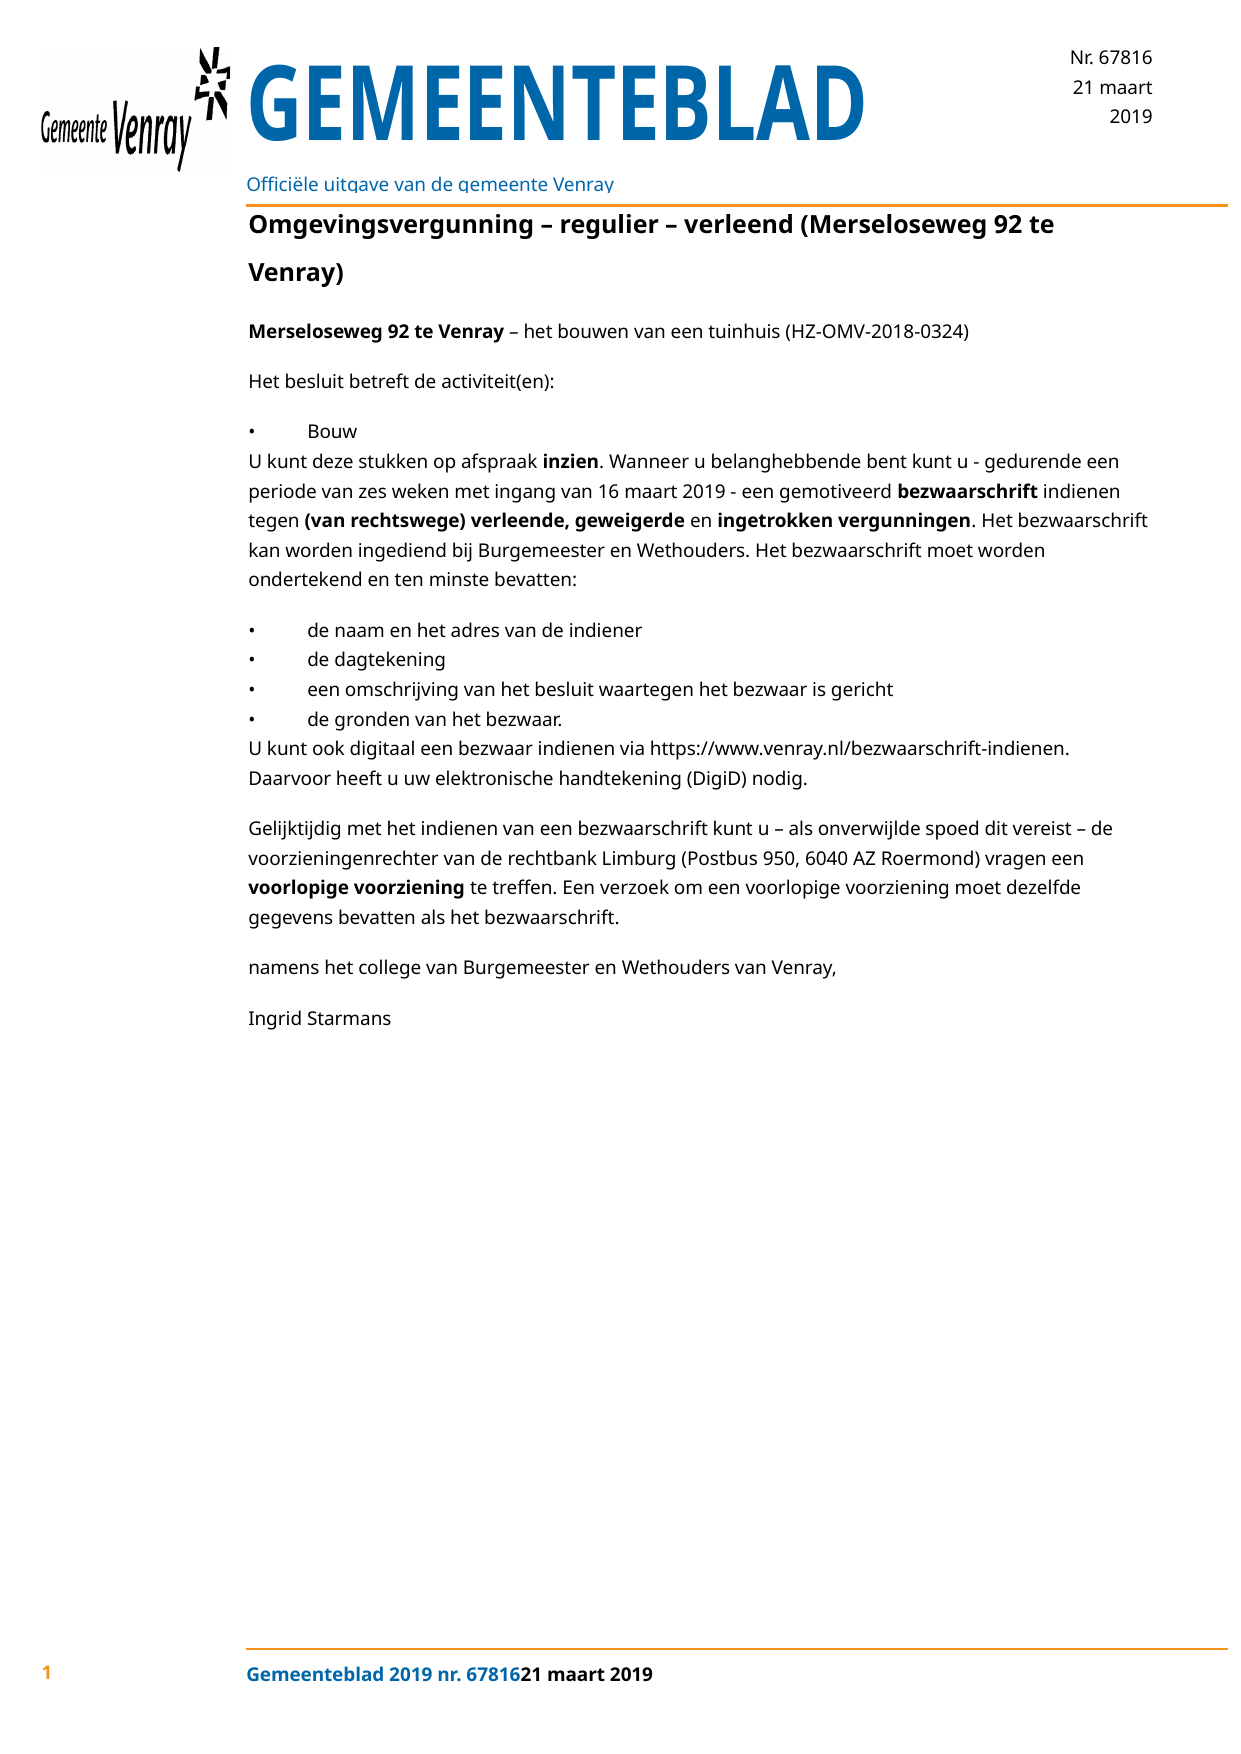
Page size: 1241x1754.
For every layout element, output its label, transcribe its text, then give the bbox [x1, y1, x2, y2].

text Gelijktijdig met het indienen van een bezwaarschrift kunt u – als onverwijlde spoed dit vereist – de voorzieningenrechter van de rechtbank Limburg (Postbus 950, 6040 AZ Roermond) vragen een voorlopige voorziening te treffen. Een verzoek om een voorlopige voorziening moet dezelfde gegevens bevatten als het bezwaarschrift. [248, 815, 1152, 930]
list de naam en het adres van de indiener [248, 617, 1152, 643]
list de dagtekening [248, 647, 1152, 672]
list een omschrijving van het besluit waartegen het bezwaar is gericht [248, 676, 1152, 702]
text U kunt deze stukken op afspraak inzien. Wanneer u belanghebbende bent kunt u - gedurende een periode van zes weken met ingang van 16 maart 2019 - een gemotiveerd bezwaarschrift indienen tegen (van rechtswege) verleende, geweigerde en ingetrokken vergunningen. Het bezwaarschrift kan worden ingediend bij Burgemeester en Wethouders. Het bezwaarschrift moet worden ondertekend en ten minste bevatten: [248, 448, 1152, 592]
text Ingrid Starmans [248, 1005, 1152, 1031]
text Merseloseweg 92 te Venray – het bouwen van een tuinhuis (HZ-OMV-2018-0324) [248, 318, 1152, 344]
text Omgevingsvergunning – regulier – verleend (Merseloseweg 92 te Venray) [248, 207, 1152, 288]
picture [41, 47, 231, 172]
text namens het college van Burgemeester en Wethouders van Venray, [248, 954, 1152, 980]
list Bouw [248, 419, 1152, 444]
text U kunt ook digitaal een bezwaar indienen via https://www.venray.nl/bezwaarschrift-indienen. Daarvoor heeft u uw elektronische handtekening (DigiD) nodig. [248, 735, 1152, 791]
list de gronden van het bezwaar. [248, 706, 1152, 732]
text Het besluit betreft de activiteit(en): [248, 368, 1152, 394]
